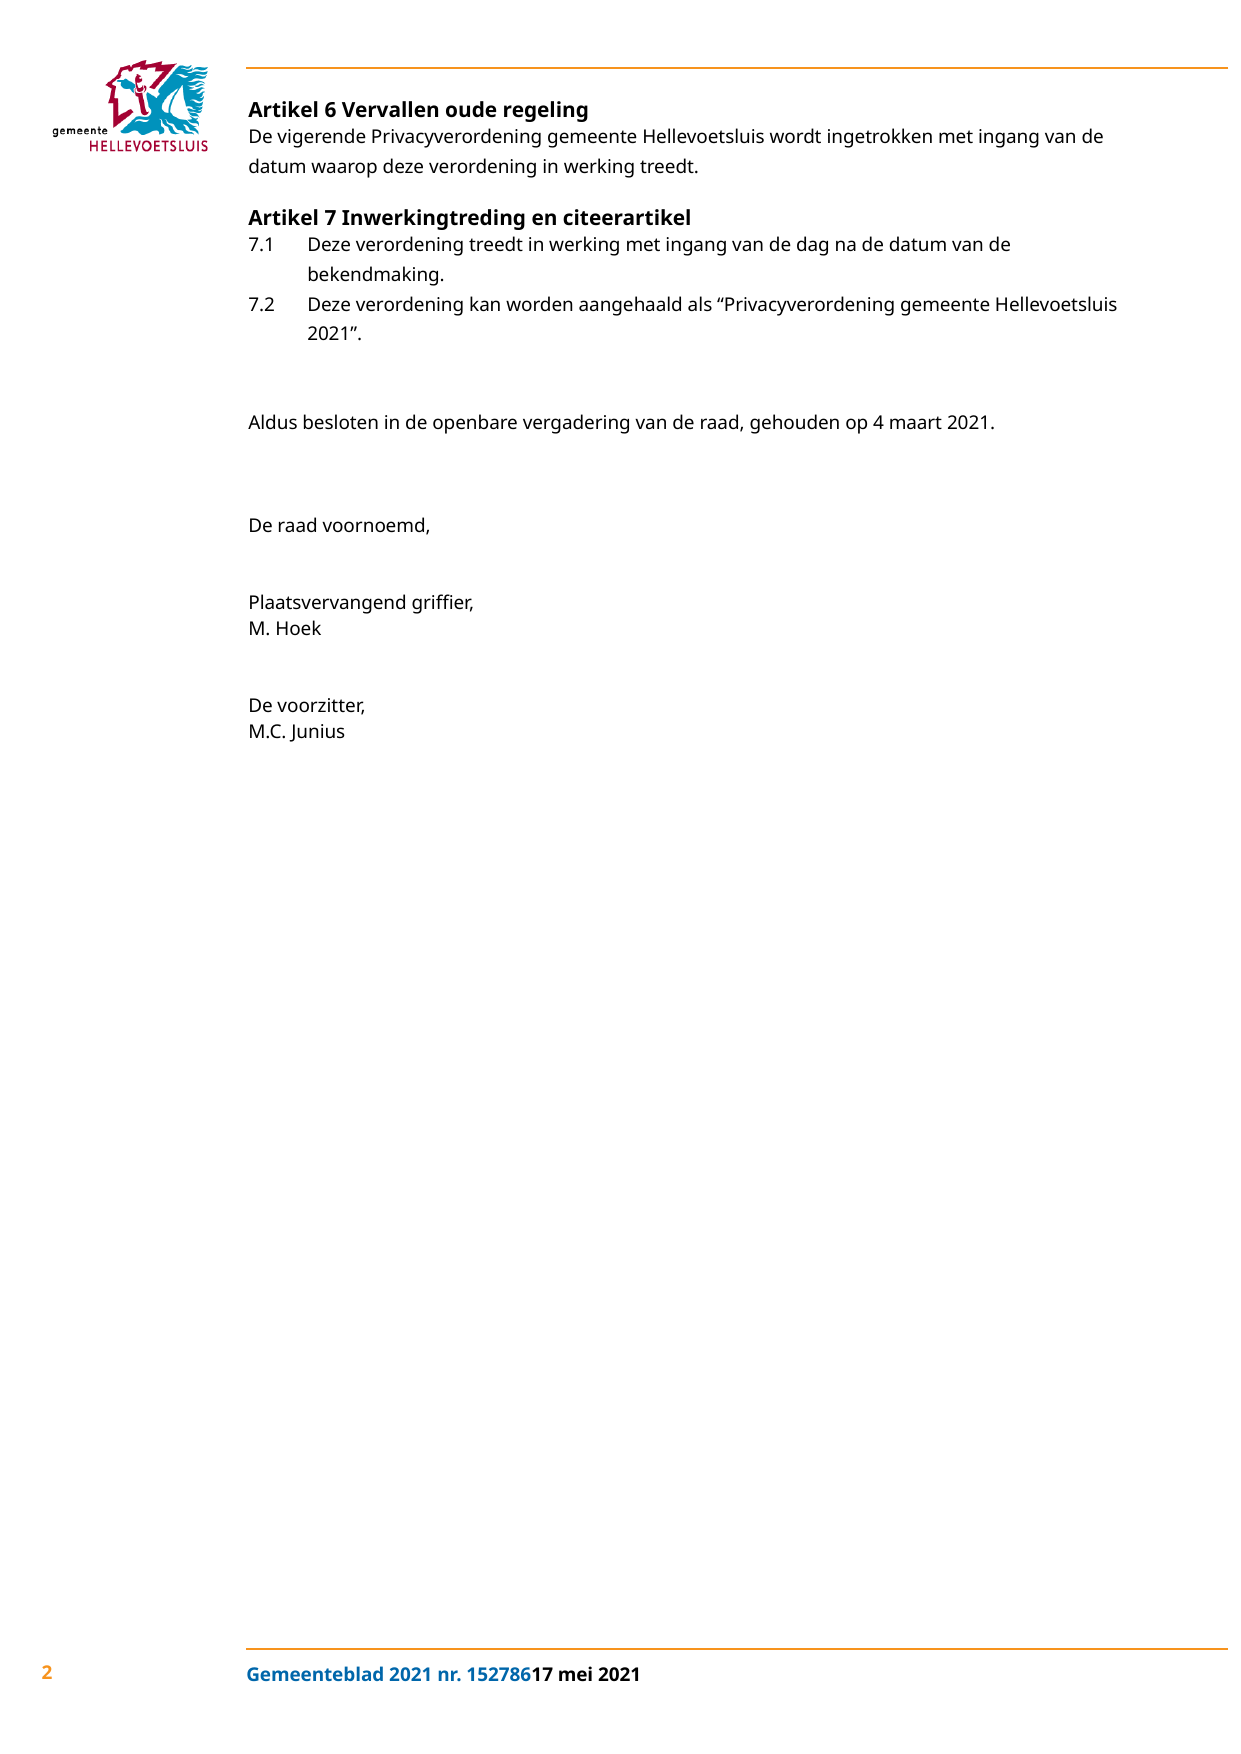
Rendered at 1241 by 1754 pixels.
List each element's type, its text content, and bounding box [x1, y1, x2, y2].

text Aldus besloten in de openbare vergadering van de raad, gehouden op 4 maart 2021. [248, 409, 1152, 435]
text M. Hoek [248, 615, 1152, 641]
list Deze verordening treedt in werking met ingang van de dag na de datum van de bekendmaking. [248, 232, 1152, 287]
list Deze verordening kan worden aangehaald als “Privacyverordening gemeente Hellevoetsluis 2021”. [248, 291, 1152, 346]
text Plaatsvervangend griffier, [248, 589, 1152, 615]
text Artikel 7 Inwerkingtreding en citeerartikel [248, 203, 1152, 232]
text M.C. Junius [248, 718, 1152, 744]
text De voorzitter, [248, 692, 1152, 718]
text De vigerende Privacyverordening gemeente Hellevoetsluis wordt ingetrokken met ingang van de datum waarop deze verordening in werking treedt. [248, 123, 1152, 178]
picture [41, 47, 231, 172]
text Artikel 6 Vervallen oude regeling [248, 95, 1152, 123]
text De raad voornoemd, [248, 512, 1152, 538]
